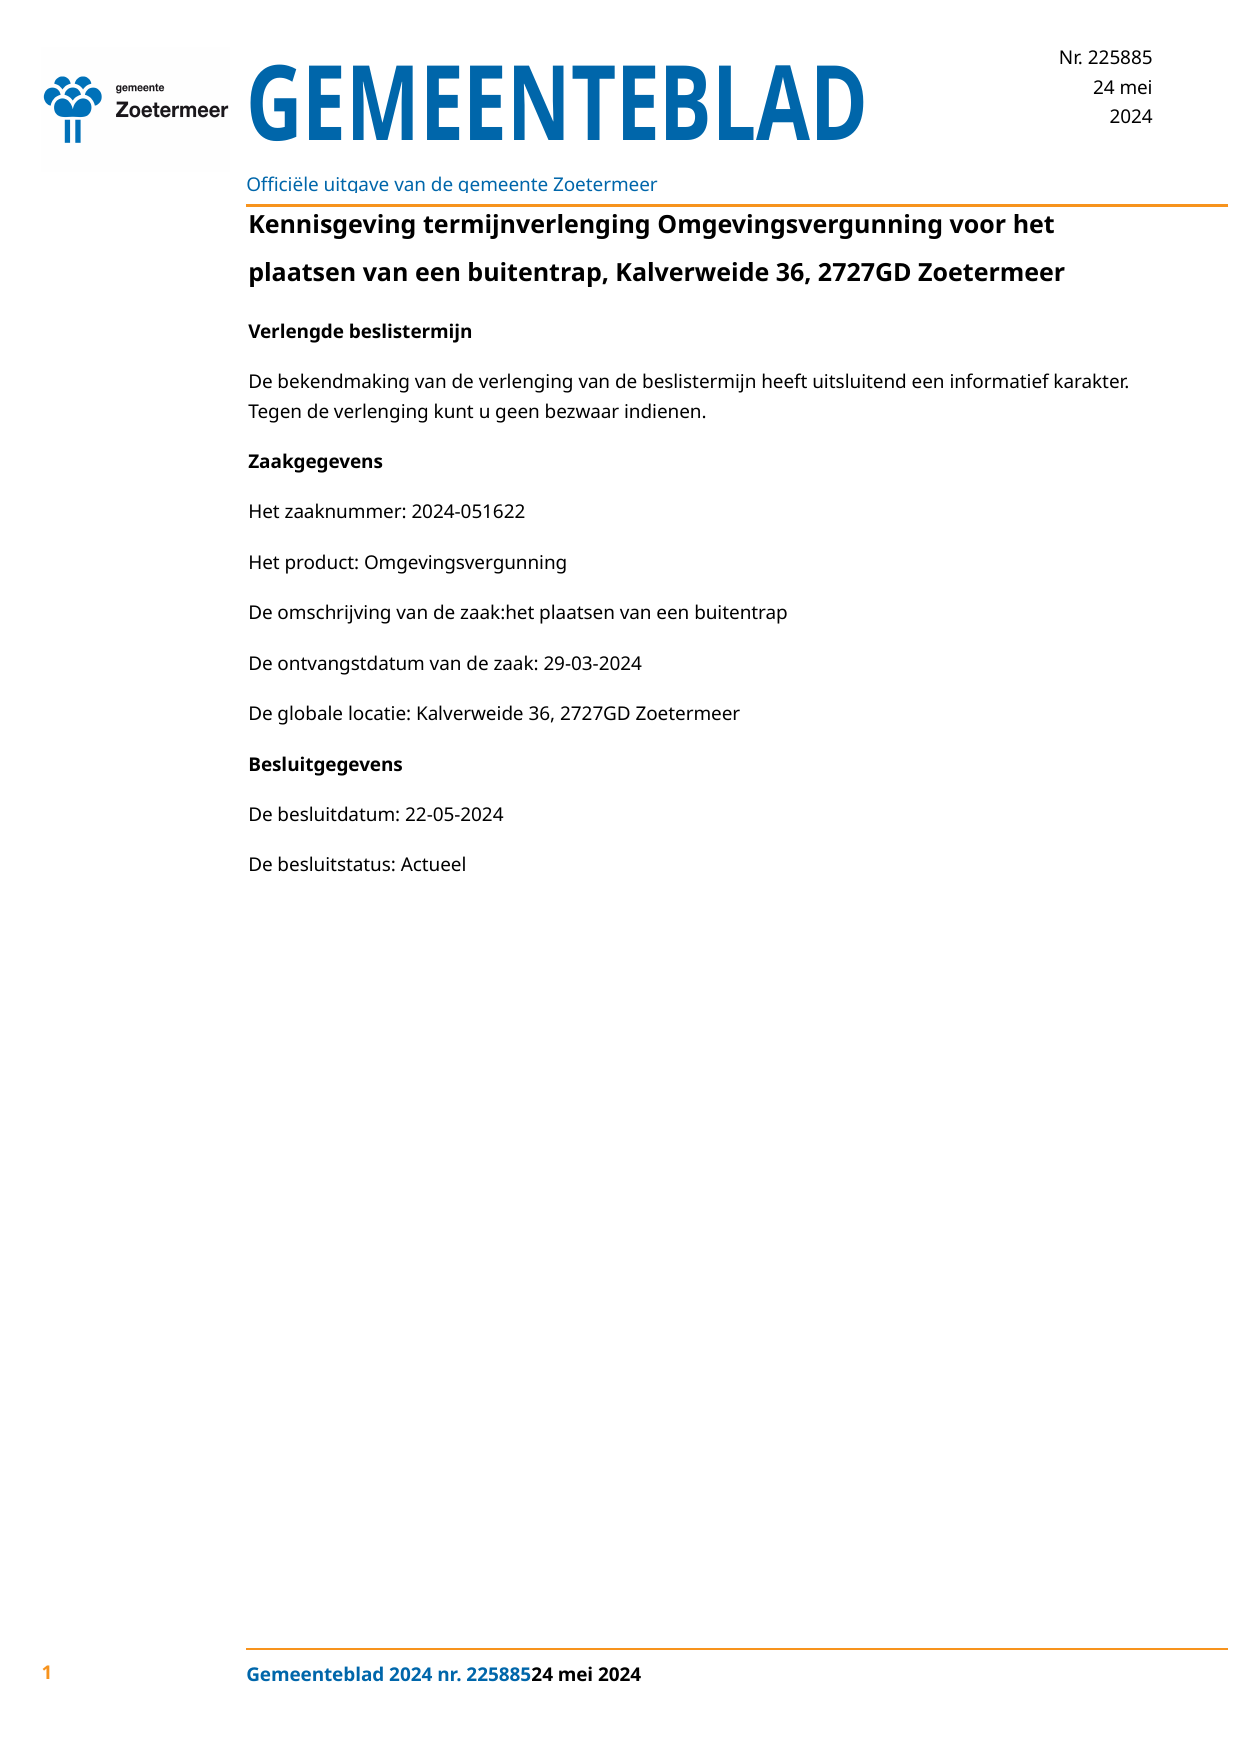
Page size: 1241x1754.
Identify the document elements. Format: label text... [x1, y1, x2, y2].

text De globale locatie: Kalverweide 36, 2727GD Zoetermeer [248, 700, 1152, 726]
text Het product: Omgevingsvergunning [248, 549, 1152, 575]
text Kennisgeving termijnverlenging Omgevingsvergunning voor het plaatsen van een buitentrap, Kalverweide 36, 2727GD Zoetermeer [248, 207, 1152, 288]
text De besluitstatus: Actueel [248, 852, 1152, 877]
text Besluitgegevens [248, 751, 1152, 777]
text Verlengde beslistermijn [248, 318, 1152, 344]
text De besluitdatum: 22-05-2024 [248, 801, 1152, 827]
text De bekendmaking van de verlenging van de beslistermijn heeft uitsluitend een informatief karakter. Tegen de verlenging kunt u geen bezwaar indienen. [248, 368, 1152, 424]
text Zaakgegevens [248, 448, 1152, 474]
text Het zaaknummer: 2024-051622 [248, 499, 1152, 524]
picture [41, 47, 231, 172]
text De omschrijving van de zaak:het plaatsen van een buitentrap [248, 599, 1152, 625]
text De ontvangstdatum van de zaak: 29-03-2024 [248, 650, 1152, 676]
